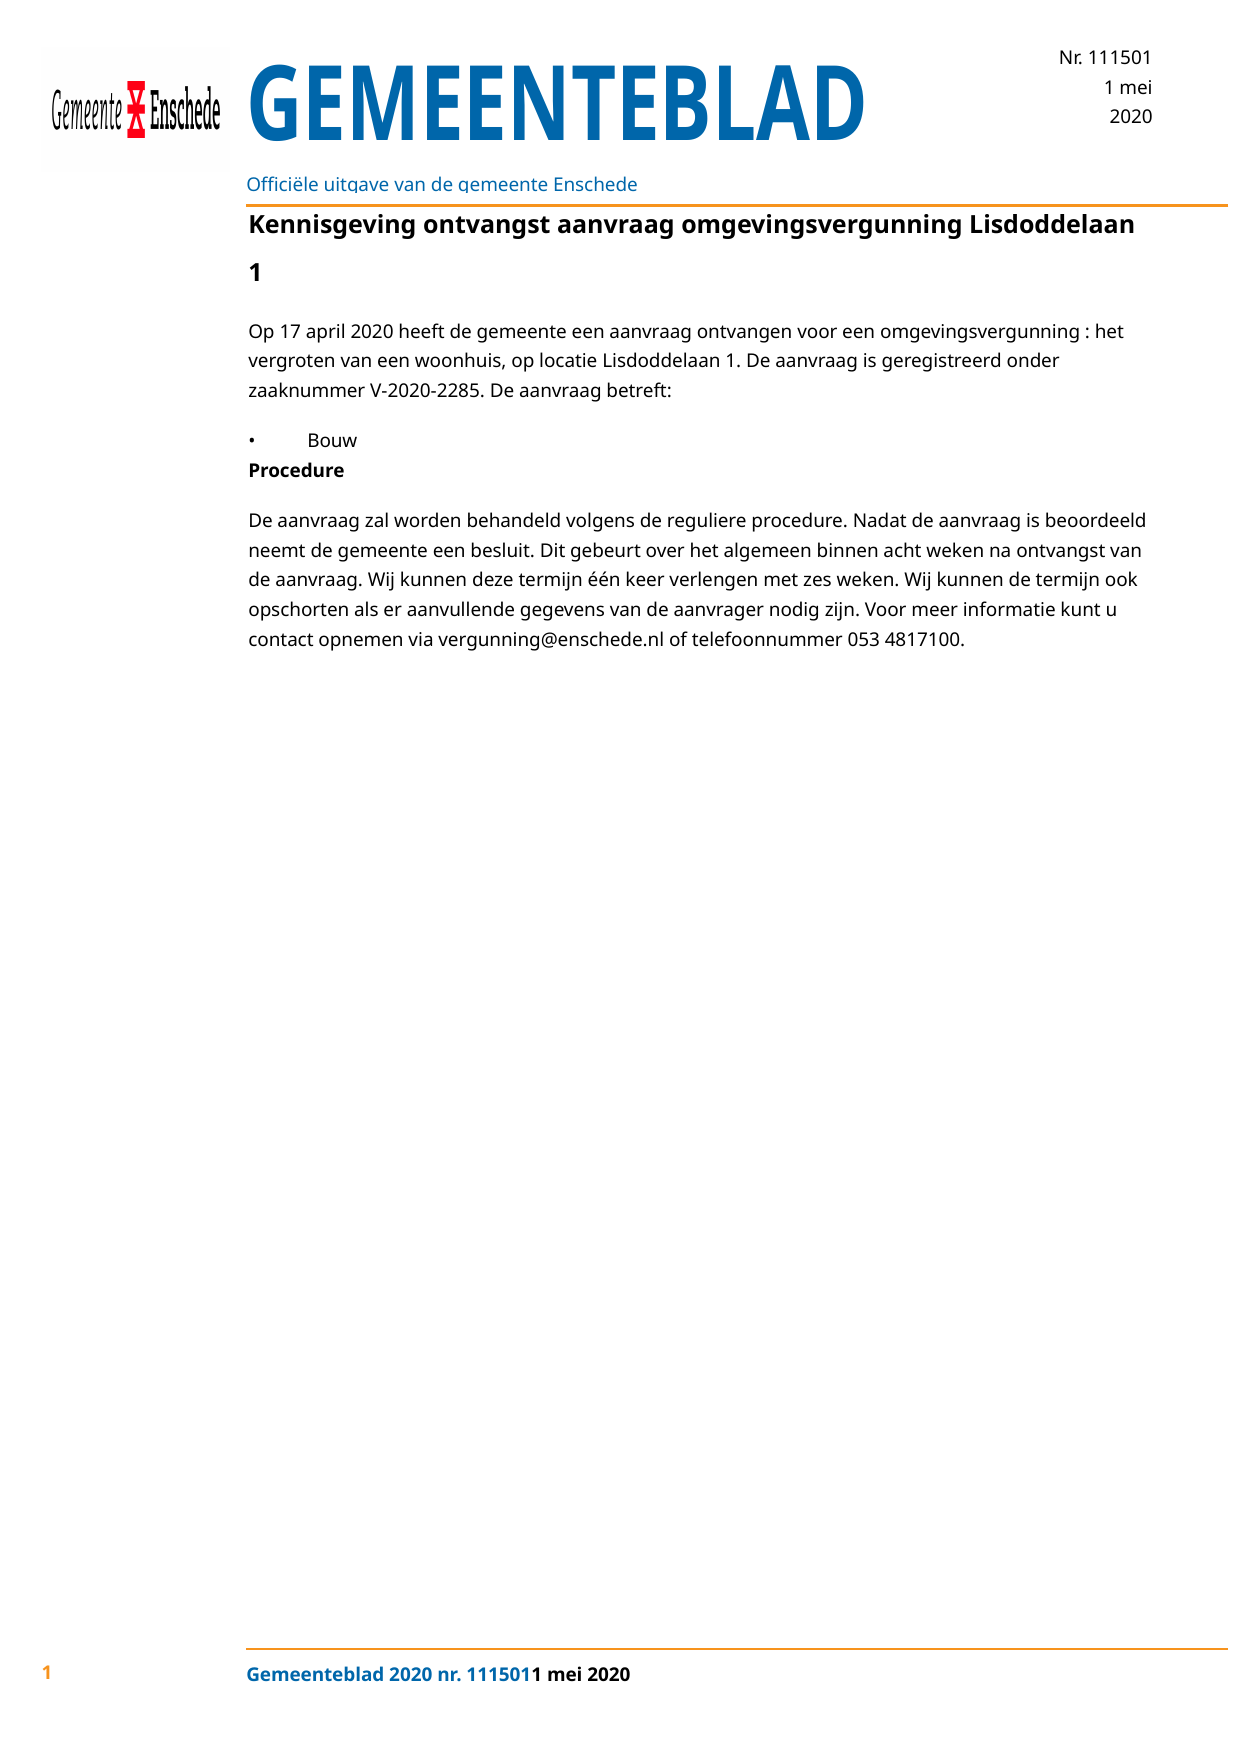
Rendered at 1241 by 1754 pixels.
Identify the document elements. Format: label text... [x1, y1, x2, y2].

picture [41, 47, 231, 172]
text Op 17 april 2020 heeft de gemeente een aanvraag ontvangen voor een omgevingsvergunning : het vergroten van een woonhuis, op locatie Lisdoddelaan 1. De aanvraag is geregistreerd onder zaaknummer V-2020-2285. De aanvraag betreft: [248, 318, 1152, 403]
list Bouw [248, 427, 1152, 453]
text Procedure [248, 457, 1152, 483]
text Kennisgeving ontvangst aanvraag omgevingsvergunning Lisdoddelaan 1 [248, 207, 1152, 288]
text De aanvraag zal worden behandeld volgens de reguliere procedure. Nadat de aanvraag is beoordeeld neemt de gemeente een besluit. Dit gebeurt over het algemeen binnen acht weken na ontvangst van de aanvraag. Wij kunnen deze termijn één keer verlengen met zes weken. Wij kunnen de termijn ook opschorten als er aanvullende gegevens van de aanvrager nodig zijn. Voor meer informatie kunt u contact opnemen via vergunning@enschede.nl of telefoonnummer 053 4817100. [248, 507, 1152, 652]
